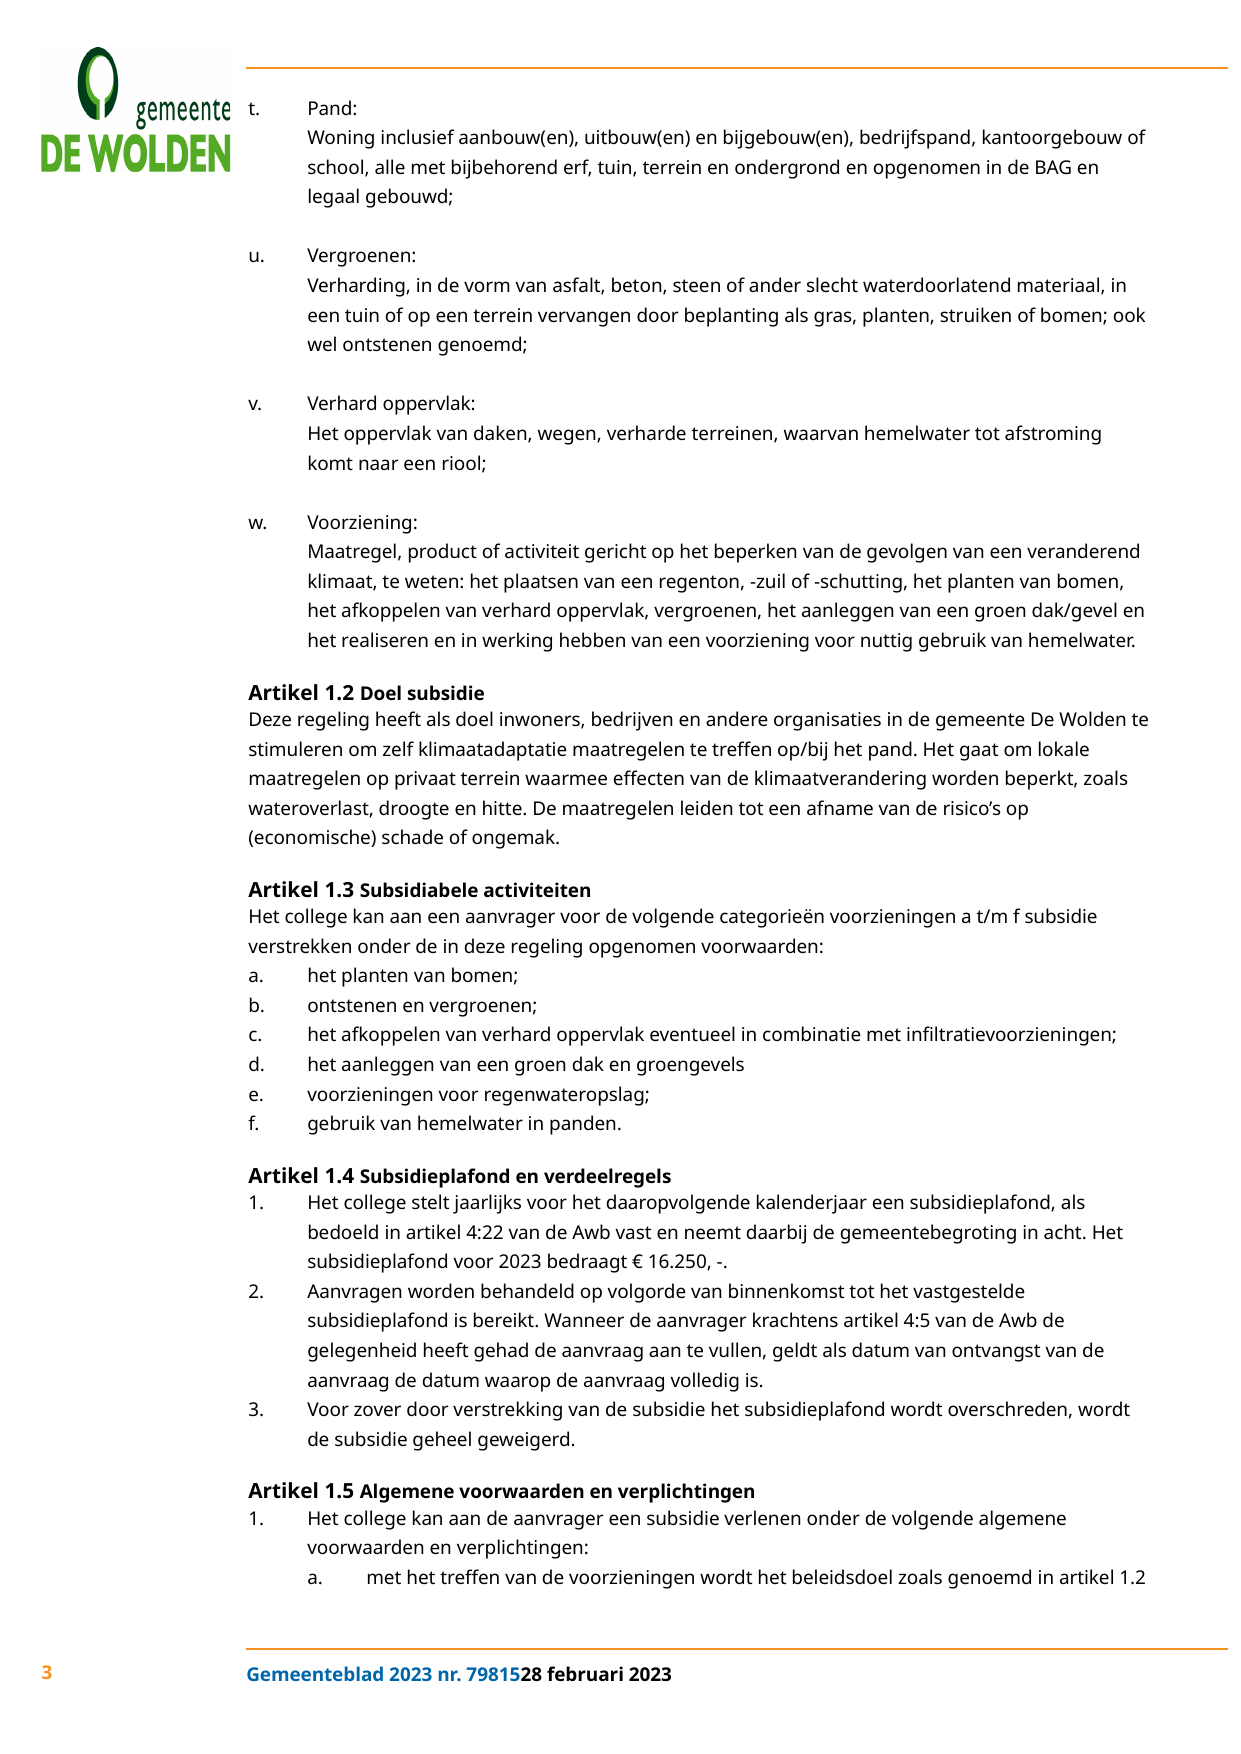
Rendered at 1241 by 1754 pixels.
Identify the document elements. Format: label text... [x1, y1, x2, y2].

text Artikel 1.3 Subsidiabele activiteiten [248, 875, 1152, 903]
list ontstenen en vergroenen; [248, 992, 1152, 1018]
list Het college kan aan de aanvrager een subsidie verlenen onder de volgende algemene voorwaarden en verplichtingen: [248, 1505, 1152, 1560]
text Artikel 1.2 Doel subsidie [248, 678, 1152, 706]
list Het oppervlak van daken, wegen, verharde terreinen, waarvan hemelwater tot afstroming komt naar een riool; [248, 420, 1152, 476]
list Aanvragen worden behandeld op volgorde van binnenkomst tot het vastgestelde subsidieplafond is bereikt. Wanneer de aanvrager krachtens artikel 4:5 van de Awb de gelegenheid heeft gehad de aanvraag aan te vullen, geldt als datum van ontvangst van de aanvraag de datum waarop de aanvraag volledig is. [248, 1278, 1152, 1392]
list het aanleggen van een groen dak en groengevels [248, 1051, 1152, 1077]
list Vergroenen: [248, 243, 1152, 268]
text Artikel 1.5 Algemene voorwaarden en verplichtingen [248, 1476, 1152, 1505]
picture [41, 47, 231, 172]
list voorzieningen voor regenwateropslag; [248, 1081, 1152, 1107]
text Artikel 1.4 Subsidieplafond en verdeelregels [248, 1161, 1152, 1189]
list Maatregel, product of activiteit gericht op het beperken van de gevolgen van een veranderend klimaat, te weten: het plaatsen van een regenton, -zuil of -schutting, het planten van bomen, het afkoppelen van verhard oppervlak, vergroenen, het aanleggen van een groen dak/gevel en het realiseren en in werking hebben van een voorziening voor nuttig gebruik van hemelwater. [248, 538, 1152, 653]
list gebruik van hemelwater in panden. [248, 1110, 1152, 1136]
list Voorziening: [248, 509, 1152, 535]
list Pand: [248, 95, 1152, 121]
list Het college stelt jaarlijks voor het daaropvolgende kalenderjaar een subsidieplafond, als bedoeld in artikel 4:22 van de Awb vast en neemt daarbij de gemeentebegroting in acht. Het subsidieplafond voor 2023 bedraagt € 16.250, -. [248, 1189, 1152, 1274]
text Het college kan aan een aanvrager voor de volgende categorieën voorzieningen a t/m f subsidie verstrekken onder de in deze regeling opgenomen voorwaarden: [248, 903, 1152, 959]
list het planten van bomen; [248, 962, 1152, 988]
list Verharding, in de vorm van asfalt, beton, steen of ander slecht waterdoorlatend materiaal, in een tuin of op een terrein vervangen door beplanting als gras, planten, struiken of bomen; ook wel ontstenen genoemd; [248, 272, 1152, 357]
list Verhard oppervlak: [248, 391, 1152, 416]
text Deze regeling heeft als doel inwoners, bedrijven en andere organisaties in de gemeente De Wolden te stimuleren om zelf klimaatadaptatie maatregelen te treffen op/bij het pand. Het gaat om lokale maatregelen op privaat terrein waarmee effecten van de klimaatverandering worden beperkt, zoals wateroverlast, droogte en hitte. De maatregelen leiden tot een afname van de risico’s op (economische) schade of ongemak. [248, 706, 1152, 850]
list het afkoppelen van verhard oppervlak eventueel in combinatie met infiltratievoorzieningen; [248, 1022, 1152, 1047]
list Voor zover door verstrekking van de subsidie het subsidieplafond wordt overschreden, wordt de subsidie geheel geweigerd. [248, 1396, 1152, 1452]
list Woning inclusief aanbouw(en), uitbouw(en) en bijgebouw(en), bedrijfspand, kantoorgebouw of school, alle met bijbehorend erf, tuin, terrein en ondergrond en opgenomen in de BAG en legaal gebouwd; [248, 124, 1152, 209]
list met het treffen van de voorzieningen wordt het beleidsdoel zoals genoemd in artikel 1.2 [307, 1564, 1152, 1590]
